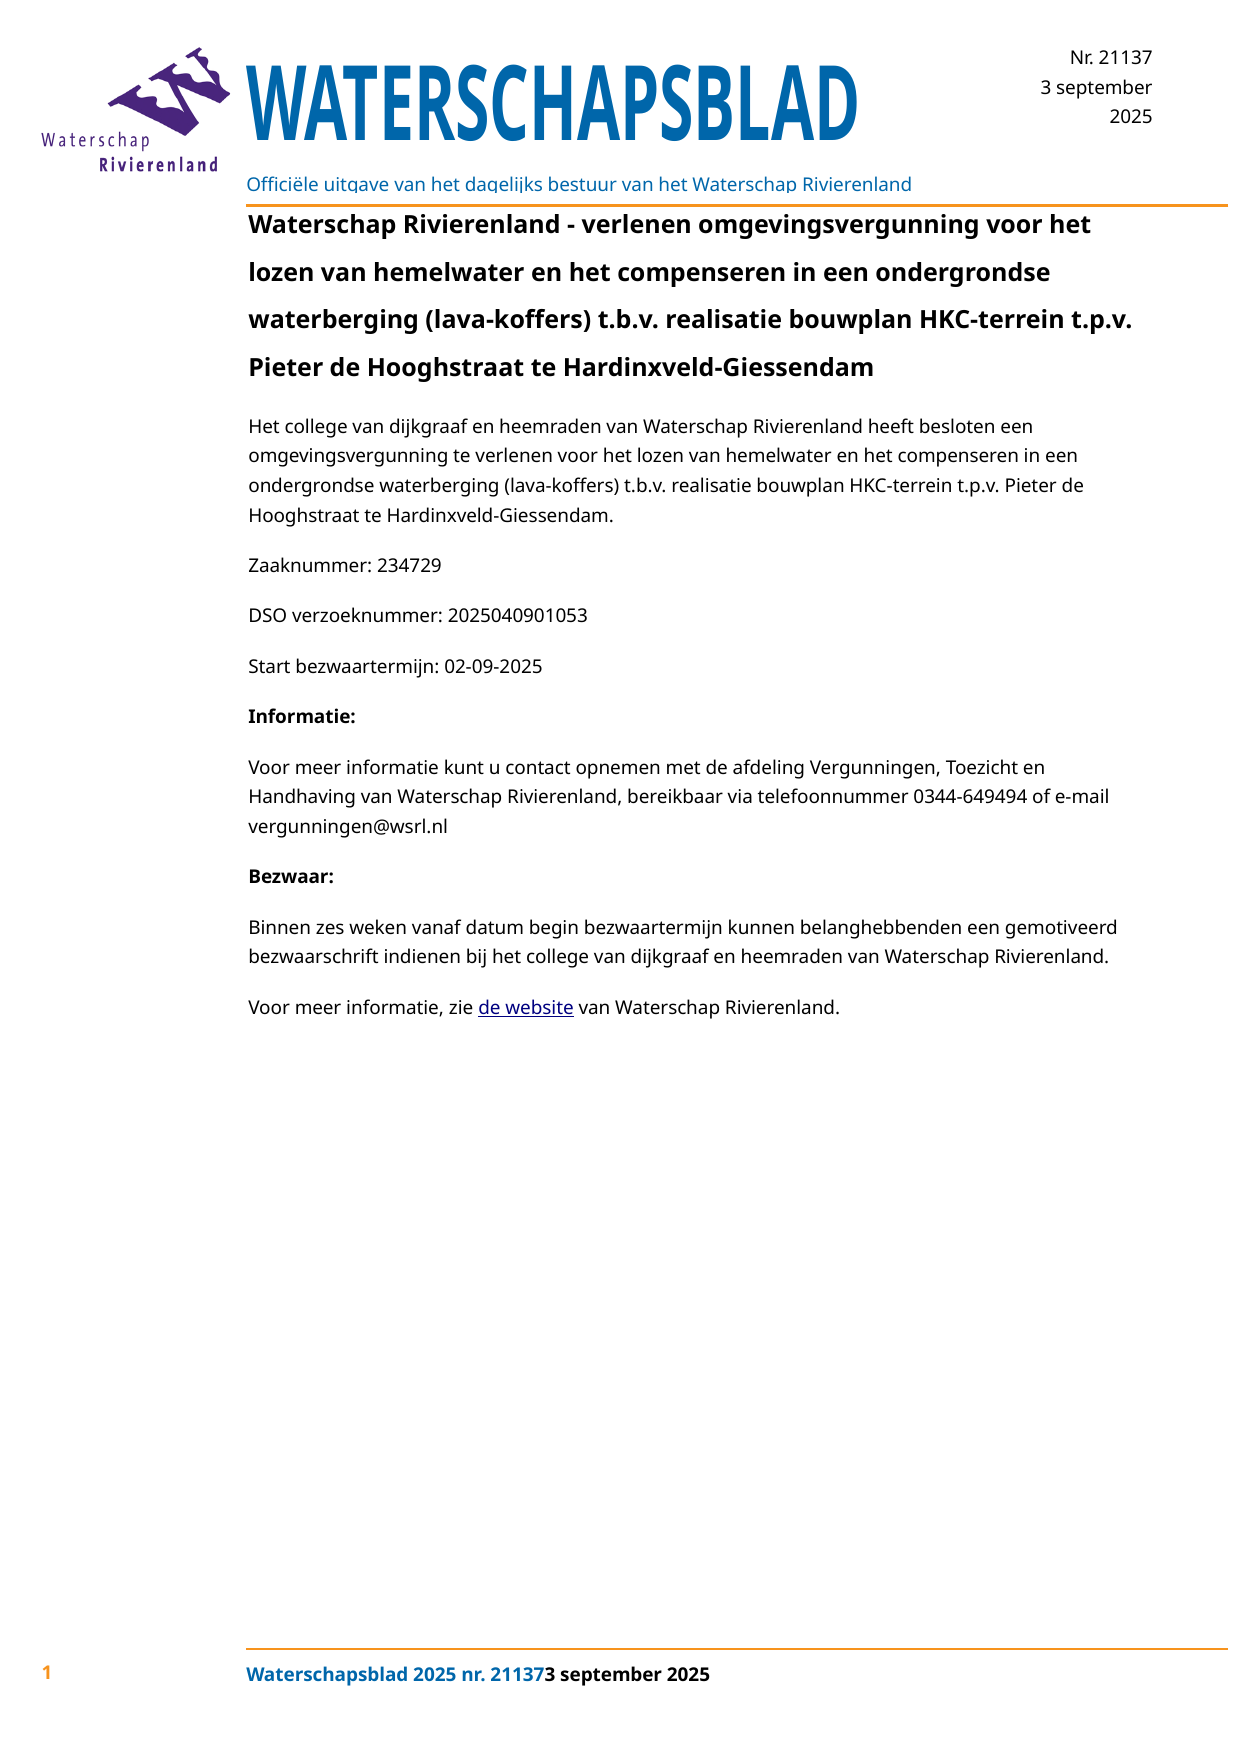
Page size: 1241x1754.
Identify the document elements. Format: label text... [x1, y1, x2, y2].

text Voor meer informatie kunt u contact opnemen met de afdeling Vergunningen, Toezicht en Handhaving van Waterschap Rivierenland, bereikbaar via telefoonnummer 0344-649494 of e-mail vergunningen@wsrl.nl [248, 754, 1152, 839]
picture [41, 47, 231, 172]
text DSO verzoeknummer: 2025040901053 [248, 603, 1152, 628]
text Zaaknummer: 234729 [248, 552, 1152, 578]
text Start bezwaartermijn: 02-09-2025 [248, 653, 1152, 679]
text Binnen zes weken vanaf datum begin bezwaartermijn kunnen belanghebbenden een gemotiveerd bezwaarschrift indienen bij het college van dijkgraaf en heemraden van Waterschap Rivierenland. [248, 914, 1152, 969]
text Bezwaar: [248, 863, 1152, 889]
text Het college van dijkgraaf en heemraden van Waterschap Rivierenland heeft besloten een omgevingsvergunning te verlenen voor het lozen van hemelwater en het compenseren in een ondergrondse waterberging (lava-koffers) t.b.v. realisatie bouwplan HKC-terrein t.p.v. Pieter de Hooghstraat te Hardinxveld-Giessendam. [248, 413, 1152, 528]
text Waterschap Rivierenland - verlenen omgevingsvergunning voor het lozen van hemelwater en het compenseren in een ondergrondse waterberging (lava-koffers) t.b.v. realisatie bouwplan HKC-terrein t.p.v. Pieter de Hooghstraat te Hardinxveld-Giessendam [248, 207, 1152, 384]
text Informatie: [248, 703, 1152, 729]
text Voor meer informatie, zie de website van Waterschap Rivierenland. [248, 994, 1152, 1020]
